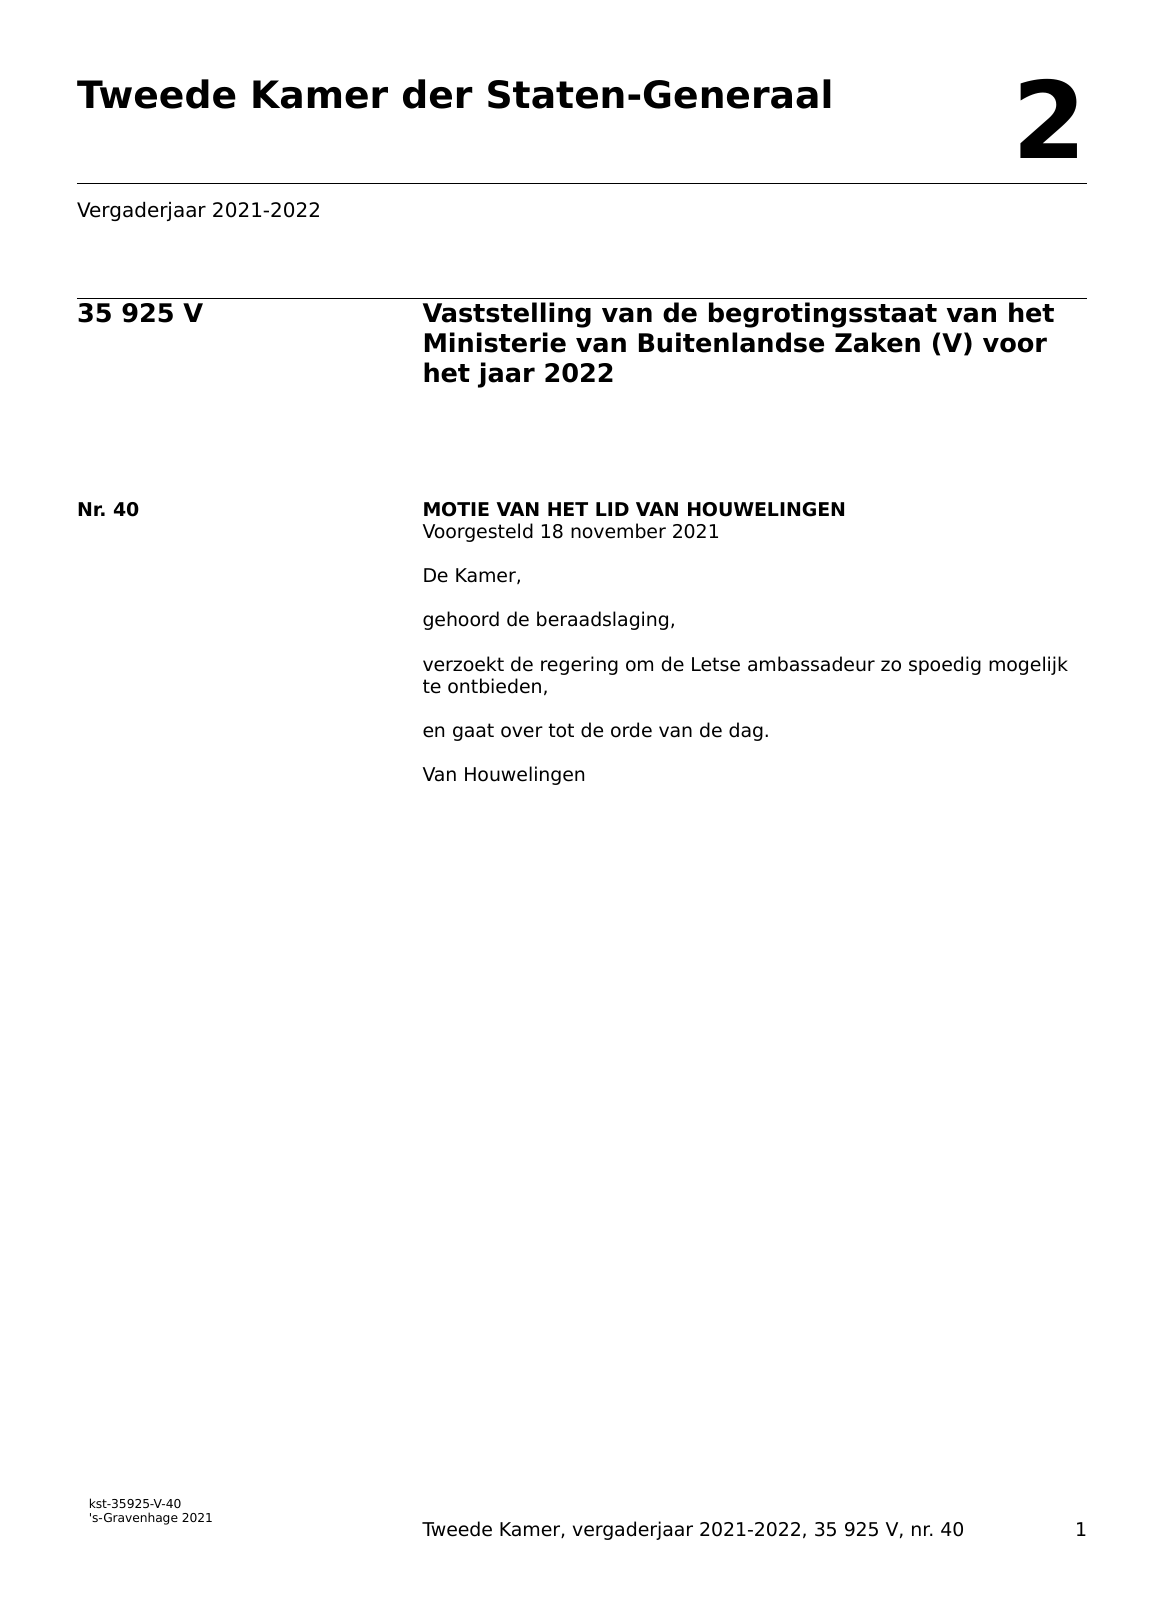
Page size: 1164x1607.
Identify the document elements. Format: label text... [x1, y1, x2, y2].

text gehoord de beraadslaging, [422, 609, 1087, 631]
text 's-Gravenhage 2021 [88, 1511, 323, 1525]
table_header Tweede Kamer der Staten-Generaal [77, 59, 886, 183]
table_header 2 [886, 59, 1087, 183]
subtitle 35 925 V Vaststelling van de begrotingsstaat van het Ministerie van Buitenlandse Zaken (V) voor het jaar 2022 [77, 299, 1087, 388]
table_cell Vergaderjaar 2021-2022 [77, 184, 1087, 298]
text verzoekt de regering om de Letse ambassadeur zo spoedig mogelijk te ontbieden, [422, 653, 1087, 697]
text Van Houwelingen [422, 764, 1087, 786]
text kst-35925-V-40 [88, 1497, 323, 1511]
text De Kamer, [422, 565, 1087, 587]
text en gaat over tot de orde van de dag. [422, 720, 1087, 742]
subtitle Nr. 40 MOTIE VAN HET LID VAN HOUWELINGEN [77, 499, 1087, 521]
text Voorgesteld 18 november 2021 [422, 521, 1087, 543]
